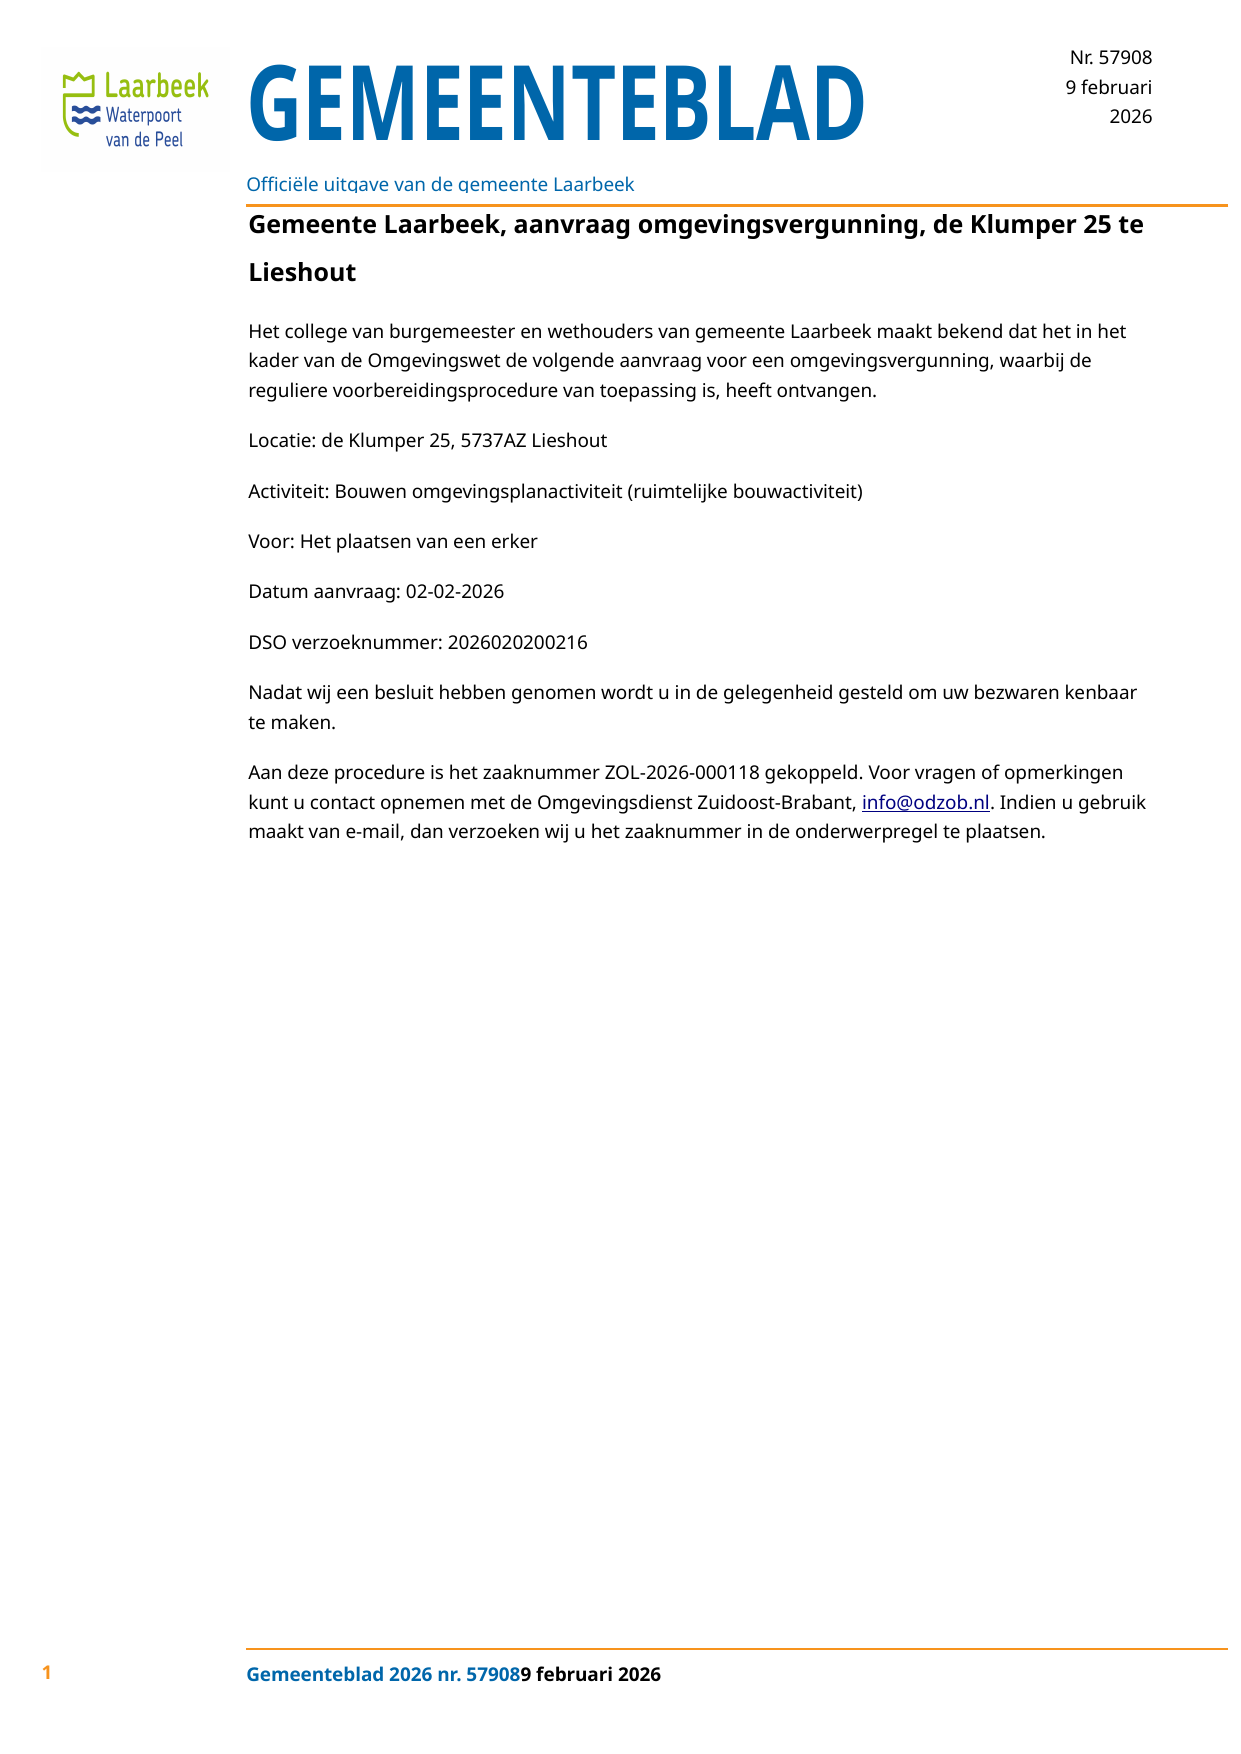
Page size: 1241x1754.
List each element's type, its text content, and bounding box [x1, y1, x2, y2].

text Locatie: de Klumper 25, 5737AZ Lieshout [248, 427, 1152, 453]
picture [41, 47, 231, 172]
text Het college van burgemeester en wethouders van gemeente Laarbeek maakt bekend dat het in het kader van de Omgevingswet de volgende aanvraag voor een omgevingsvergunning, waarbij de reguliere voorbereidingsprocedure van toepassing is, heeft ontvangen. [248, 318, 1152, 403]
text Aan deze procedure is het zaaknummer ZOL-2026-000118 gekoppeld. Voor vragen of opmerkingen kunt u contact opnemen met de Omgevingsdienst Zuidoost-Brabant, info@odzob.nl. Indien u gebruik maakt van e-mail, dan verzoeken wij u het zaaknummer in de onderwerpregel te plaatsen. [248, 759, 1152, 844]
text Nadat wij een besluit hebben genomen wordt u in de gelegenheid gesteld om uw bezwaren kenbaar te maken. [248, 679, 1152, 735]
text DSO verzoeknummer: 2026020200216 [248, 629, 1152, 655]
text Gemeente Laarbeek, aanvraag omgevingsvergunning, de Klumper 25 te Lieshout [248, 207, 1152, 288]
text Activiteit: Bouwen omgevingsplanactiviteit (ruimtelijke bouwactiviteit) [248, 478, 1152, 504]
text Datum aanvraag: 02-02-2026 [248, 579, 1152, 604]
text Voor: Het plaatsen van een erker [248, 528, 1152, 554]
